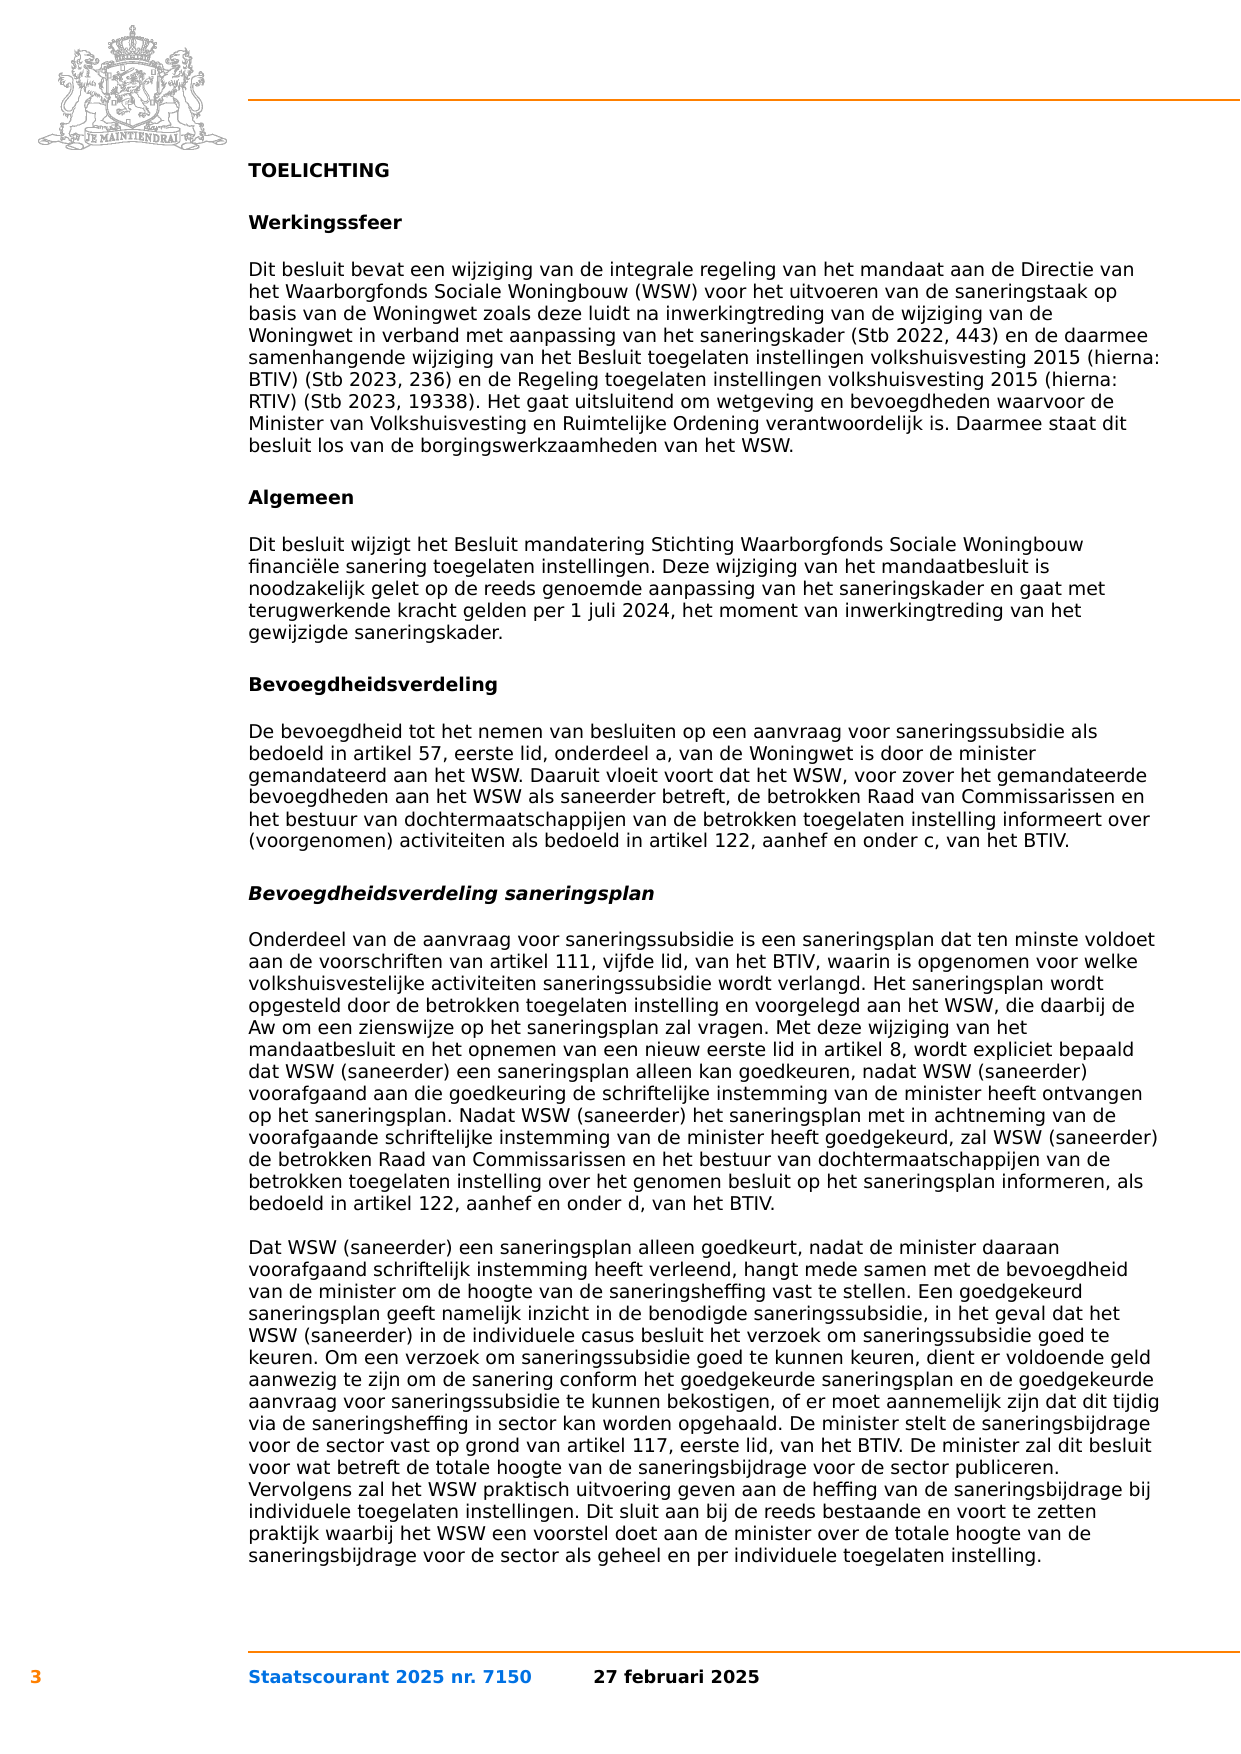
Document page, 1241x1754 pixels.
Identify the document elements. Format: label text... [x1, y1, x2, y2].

subtitle TOELICHTING [248, 160, 1163, 182]
subtitle Algemeen [248, 487, 1163, 509]
subtitle Bevoegdheidsverdeling [248, 673, 1163, 696]
subtitle Bevoegdheidsverdeling saneringsplan [248, 882, 1163, 904]
picture [38, 25, 227, 150]
text Dit besluit wijzigt het Besluit mandatering Stichting Waarborgfonds Sociale Woningbouw financiële sanering toegelaten instellingen. Deze wijziging van het mandaatbesluit is noodzakelijk gelet op de reeds genoemde aanpassing van het saneringskader en gaat met terugwerkende kracht gelden per 1 juli 2024, het moment van inwerkingtreding van het gewijzigde saneringskader. [248, 534, 1163, 643]
text De bevoegdheid tot het nemen van besluiten op een aanvraag voor saneringssubsidie als bedoeld in artikel 57, eerste lid, onderdeel a, van de Woningwet is door de minister gemandateerd aan het WSW. Daaruit vloeit voort dat het WSW, voor zover het gemandateerde bevoegdheden aan het WSW als saneerder betreft, de betrokken Raad van Commissarissen en het bestuur van dochtermaatschappijen van de betrokken toegelaten instelling informeert over (voorgenomen) activiteiten als bedoeld in artikel 122, aanhef en onder c, van het BTIV. [248, 721, 1163, 852]
subtitle Werkingssfeer [248, 212, 1163, 234]
text Dit besluit bevat een wijziging van de integrale regeling van het mandaat aan de Directie van het Waarborgfonds Sociale Woningbouw (WSW) voor het uitvoeren van de saneringstaak op basis van de Woningwet zoals deze luidt na inwerkingtreding van de wijziging van de Woningwet in verband met aanpassing van het saneringskader (Stb 2022, 443) en de daarmee samenhangende wijziging van het Besluit toegelaten instellingen volkshuisvesting 2015 (hierna: BTIV) (Stb 2023, 236) en de Regeling toegelaten instellingen volkshuisvesting 2015 (hierna: RTIV) (Stb 2023, 19338). Het gaat uitsluitend om wetgeving en bevoegdheden waarvoor de Minister van Volkshuisvesting en Ruimtelijke Ordening verantwoordelijk is. Daarmee staat dit besluit los van de borgingswerkzaamheden van het WSW. [248, 259, 1163, 457]
text Dat WSW (saneerder) een saneringsplan alleen goedkeurt, nadat de minister daaraan voorafgaand schriftelijk instemming heeft verleend, hangt mede samen met de bevoegdheid van de minister om de hoogte van de saneringsheffing vast te stellen. Een goedgekeurd saneringsplan geeft namelijk inzicht in de benodigde saneringssubsidie, in het geval dat het WSW (saneerder) in de individuele casus besluit het verzoek om saneringssubsidie goed te keuren. Om een verzoek om saneringssubsidie goed te kunnen keuren, dient er voldoende geld aanwezig te zijn om de sanering conform het goedgekeurde saneringsplan en de goedgekeurde aanvraag voor saneringssubsidie te kunnen bekostigen, of er moet aannemelijk zijn dat dit tijdig via de saneringsheffing in sector kan worden opgehaald. De minister stelt de saneringsbijdrage voor de sector vast op grond van artikel 117, eerste lid, van het BTIV. De minister zal dit besluit voor wat betreft de totale hoogte van de saneringsbijdrage voor de sector publiceren. Vervolgens zal het WSW praktisch uitvoering geven aan de heffing van de saneringsbijdrage bij individuele toegelaten instellingen. Dit sluit aan bij de reeds bestaande en voort te zetten praktijk waarbij het WSW een voorstel doet aan de minister over de totale hoogte van de saneringsbijdrage voor de sector als geheel en per individuele toegelaten instelling. [248, 1237, 1163, 1567]
text Onderdeel van de aanvraag voor saneringssubsidie is een saneringsplan dat ten minste voldoet aan de voorschriften van artikel 111, vijfde lid, van het BTIV, waarin is opgenomen voor welke volkshuisvestelijke activiteiten saneringssubsidie wordt verlangd. Het saneringsplan wordt opgesteld door de betrokken toegelaten instelling en voorgelegd aan het WSW, die daarbij de Aw om een zienswijze op het saneringsplan zal vragen. Met deze wijziging van het mandaatbesluit en het opnemen van een nieuw eerste lid in artikel 8, wordt expliciet bepaald dat WSW (saneerder) een saneringsplan alleen kan goedkeuren, nadat WSW (saneerder) voorafgaand aan die goedkeuring de schriftelijke instemming van de minister heeft ontvangen op het saneringsplan. Nadat WSW (saneerder) het saneringsplan met in achtneming van de voorafgaande schriftelijke instemming van de minister heeft goedgekeurd, zal WSW (saneerder) de betrokken Raad van Commissarissen en het bestuur van dochtermaatschappijen van de betrokken toegelaten instelling over het genomen besluit op het saneringsplan informeren, als bedoeld in artikel 122, aanhef en onder d, van het BTIV. [248, 929, 1163, 1215]
